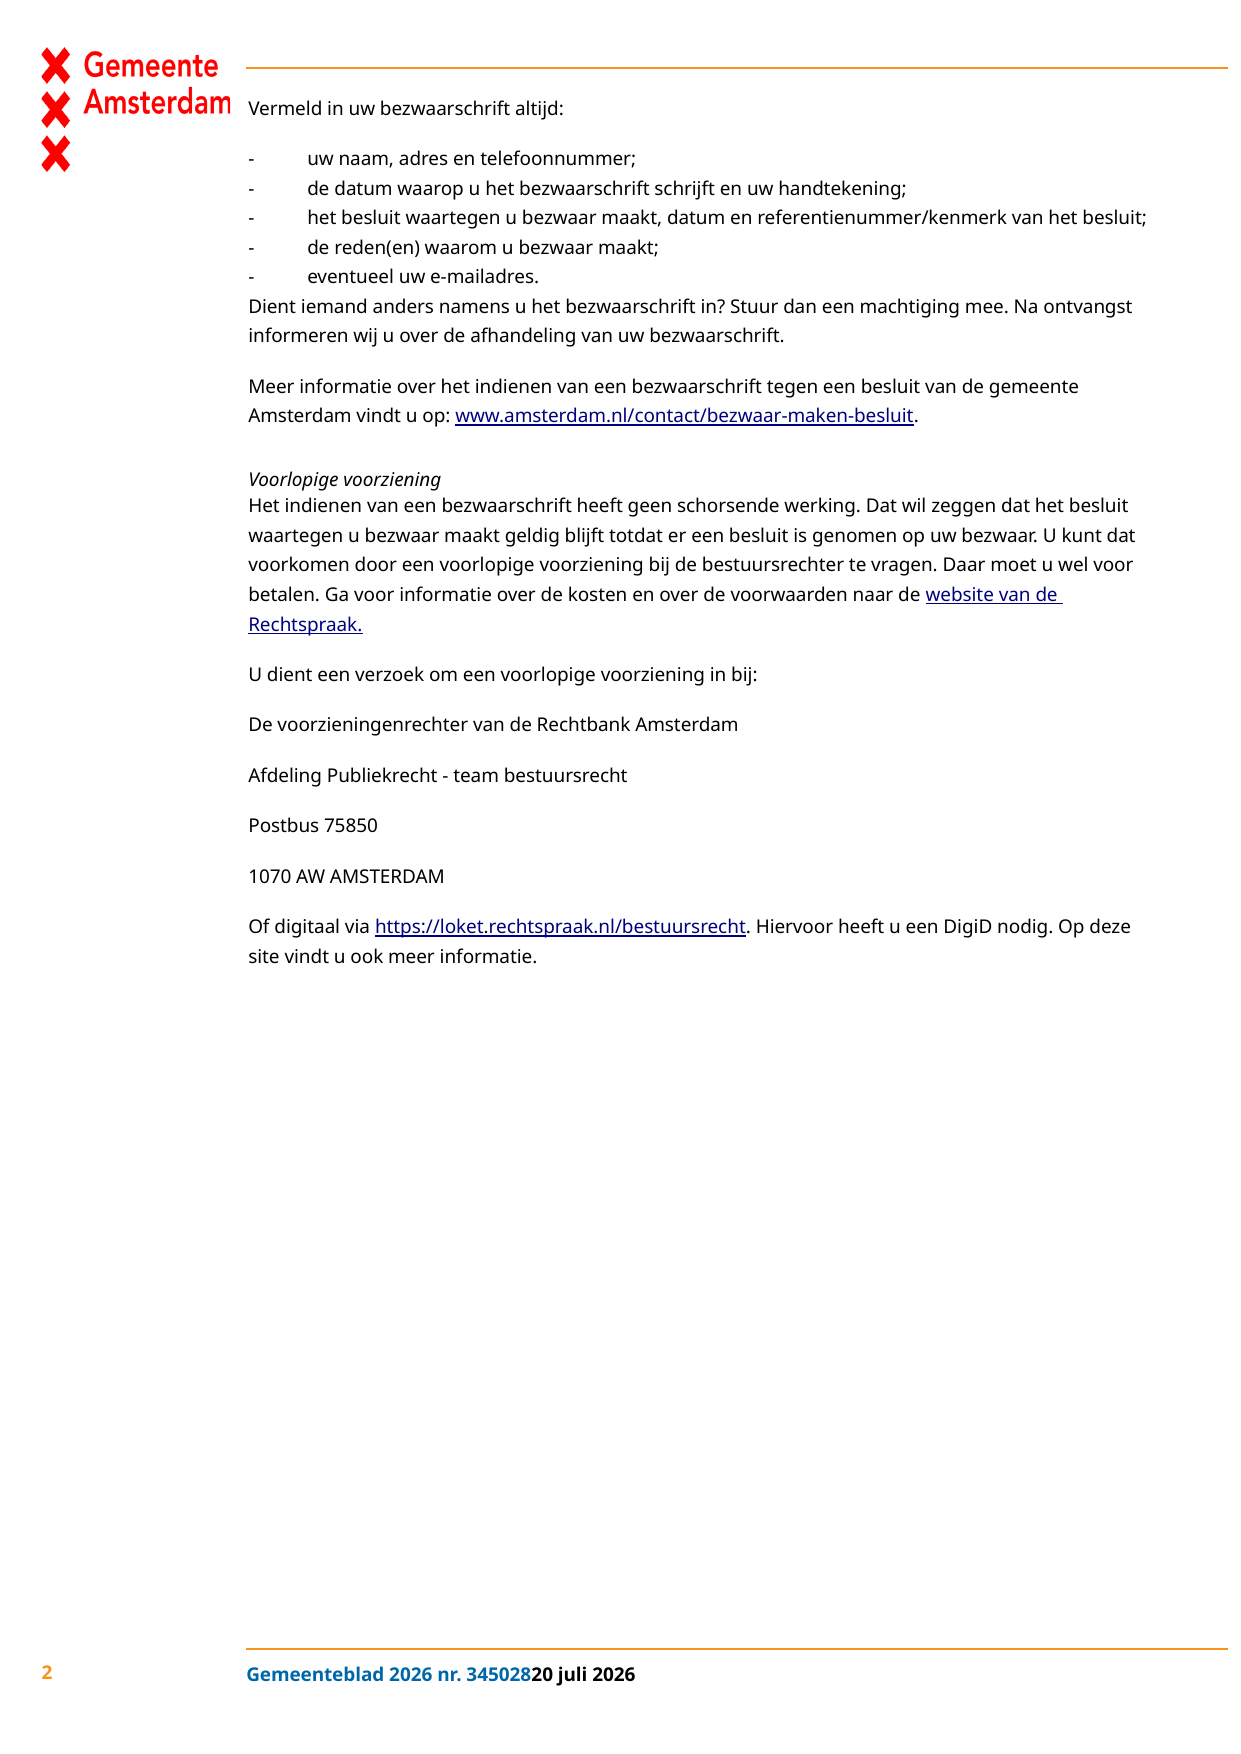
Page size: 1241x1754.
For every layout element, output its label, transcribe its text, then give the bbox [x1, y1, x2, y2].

text Afdeling Publiekrecht - team bestuursrecht [248, 762, 1152, 788]
text Het indienen van een bezwaarschrift heeft geen schorsende werking. Dat wil zeggen dat het besluit waartegen u bezwaar maakt geldig blijft totdat er een besluit is genomen op uw bezwaar. U kunt dat voorkomen door een voorlopige voorziening bij de bestuursrechter te vragen. Daar moet u wel voor betalen. Ga voor informatie over de kosten en over de voorwaarden naar de website van de Rechtspraak. [248, 492, 1152, 636]
text U dient een verzoek om een voorlopige voorziening in bij: [248, 661, 1152, 687]
text Vermeld in uw bezwaarschrift altijd: [248, 95, 1152, 121]
picture [41, 47, 231, 172]
list uw naam, adres en telefoonnummer; [248, 145, 1152, 171]
text Of digitaal via https://loket.rechtspraak.nl/bestuursrecht. Hiervoor heeft u een DigiD nodig. Op deze site vindt u ook meer informatie. [248, 913, 1152, 968]
list het besluit waartegen u bezwaar maakt, datum en referentienummer/kenmerk van het besluit; [248, 204, 1152, 230]
text De voorzieningenrechter van de Rechtbank Amsterdam [248, 712, 1152, 737]
text Postbus 75850 [248, 812, 1152, 838]
text 1070 AW AMSTERDAM [248, 863, 1152, 888]
text Dient iemand anders namens u het bezwaarschrift in? Stuur dan een machtiging mee. Na ontvangst informeren wij u over de afhandeling van uw bezwaarschrift. [248, 293, 1152, 348]
text Meer informatie over het indienen van een bezwaarschrift tegen een besluit van de gemeente Amsterdam vindt u op: www.amsterdam.nl/contact/bezwaar-maken-besluit. [248, 373, 1152, 428]
list eventueel uw e-mailadres. [248, 263, 1152, 289]
list de datum waarop u het bezwaarschrift schrijft en uw handtekening; [248, 175, 1152, 201]
text Voorlopige voorziening [248, 467, 1152, 492]
list de reden(en) waarom u bezwaar maakt; [248, 234, 1152, 260]
